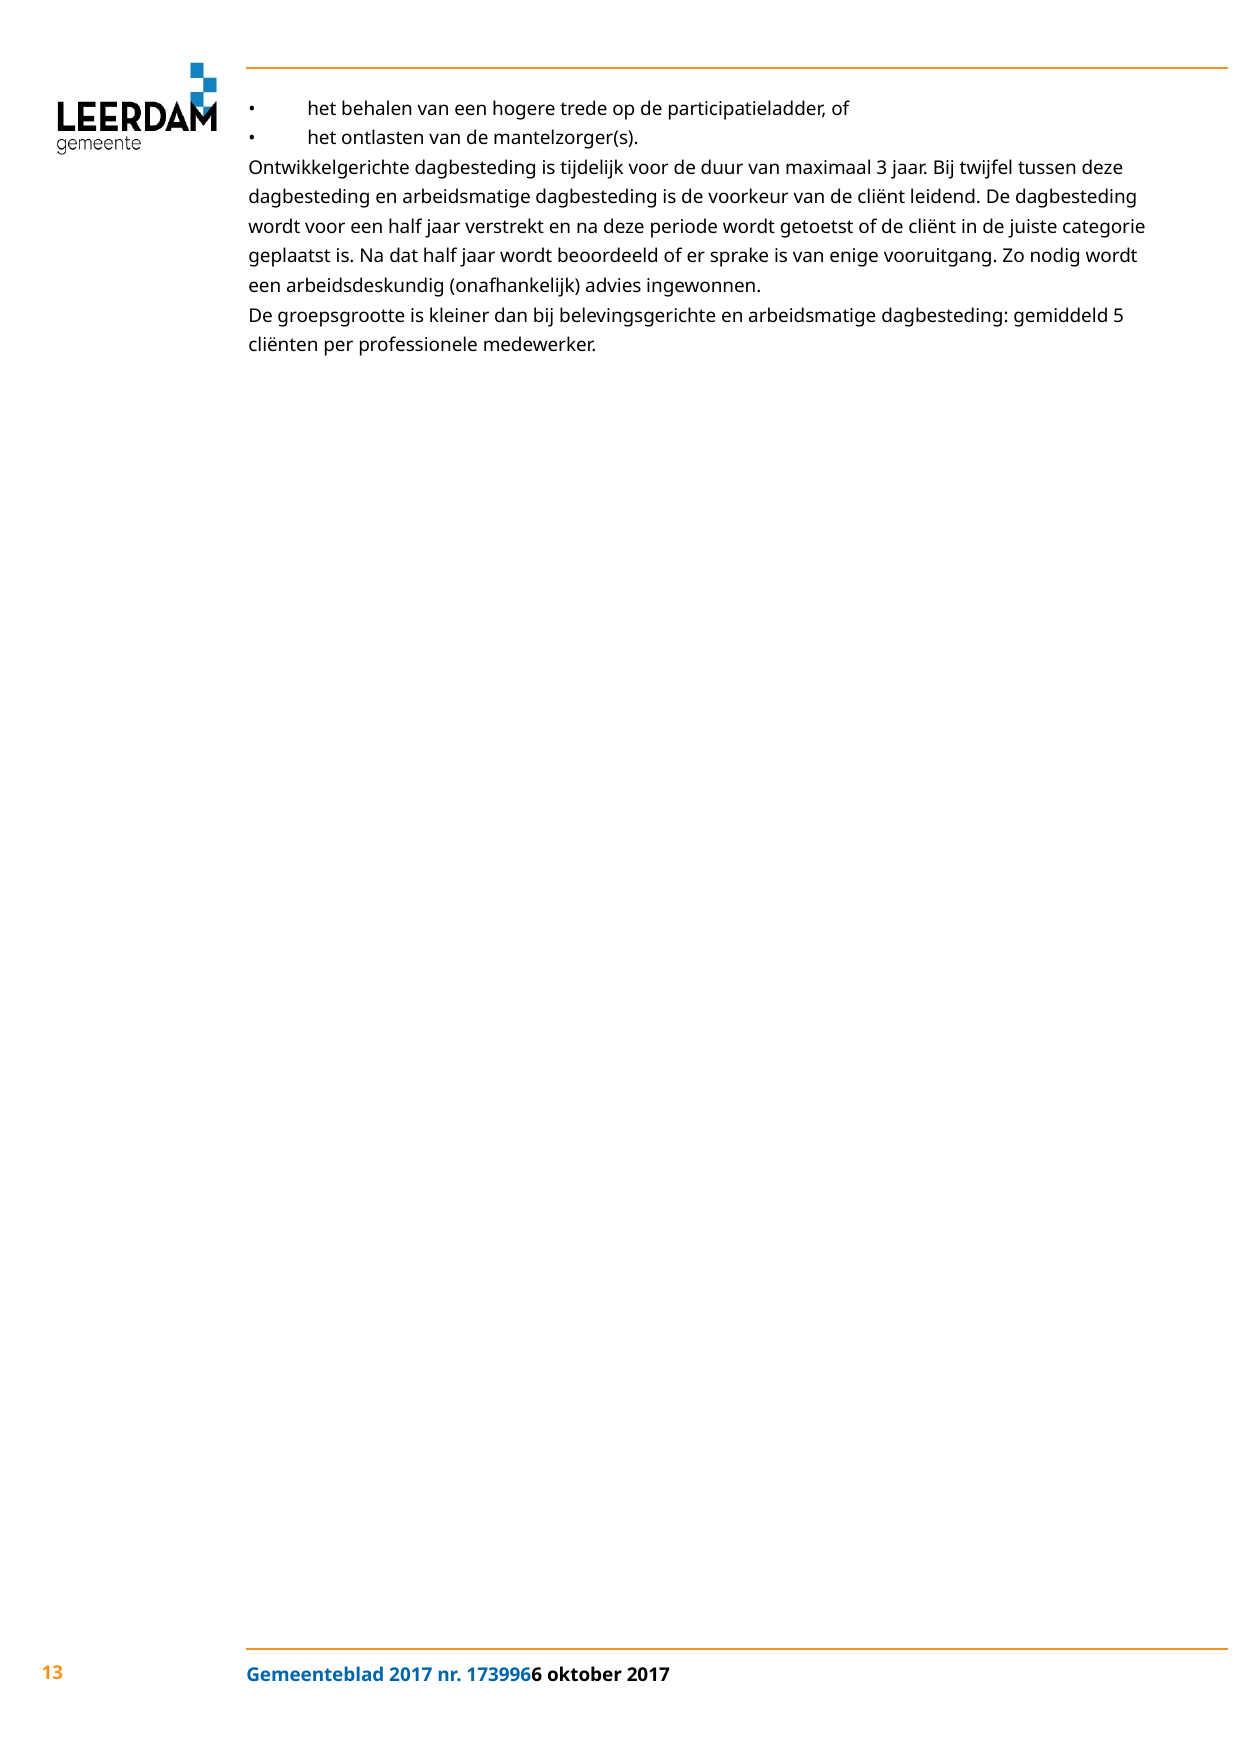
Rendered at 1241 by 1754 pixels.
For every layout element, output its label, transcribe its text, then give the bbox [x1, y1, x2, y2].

list het behalen van een hogere trede op de participatieladder, of [248, 95, 1152, 121]
picture [41, 47, 231, 172]
text De groepsgrootte is kleiner dan bij belevingsgerichte en arbeidsmatige dagbesteding: gemiddeld 5 cliënten per professionele medewerker. [248, 302, 1152, 357]
text Ontwikkelgerichte dagbesteding is tijdelijk voor de duur van maximaal 3 jaar. Bij twijfel tussen deze dagbesteding en arbeidsmatige dagbesteding is de voorkeur van de cliënt leidend. De dagbesteding wordt voor een half jaar verstrekt en na deze periode wordt getoetst of de cliënt in de juiste categorie geplaatst is. Na dat half jaar wordt beoordeeld of er sprake is van enige vooruitgang. Zo nodig wordt een arbeidsdeskundig (onafhankelijk) advies ingewonnen. [248, 154, 1152, 298]
list het ontlasten van de mantelzorger(s). [248, 124, 1152, 150]
